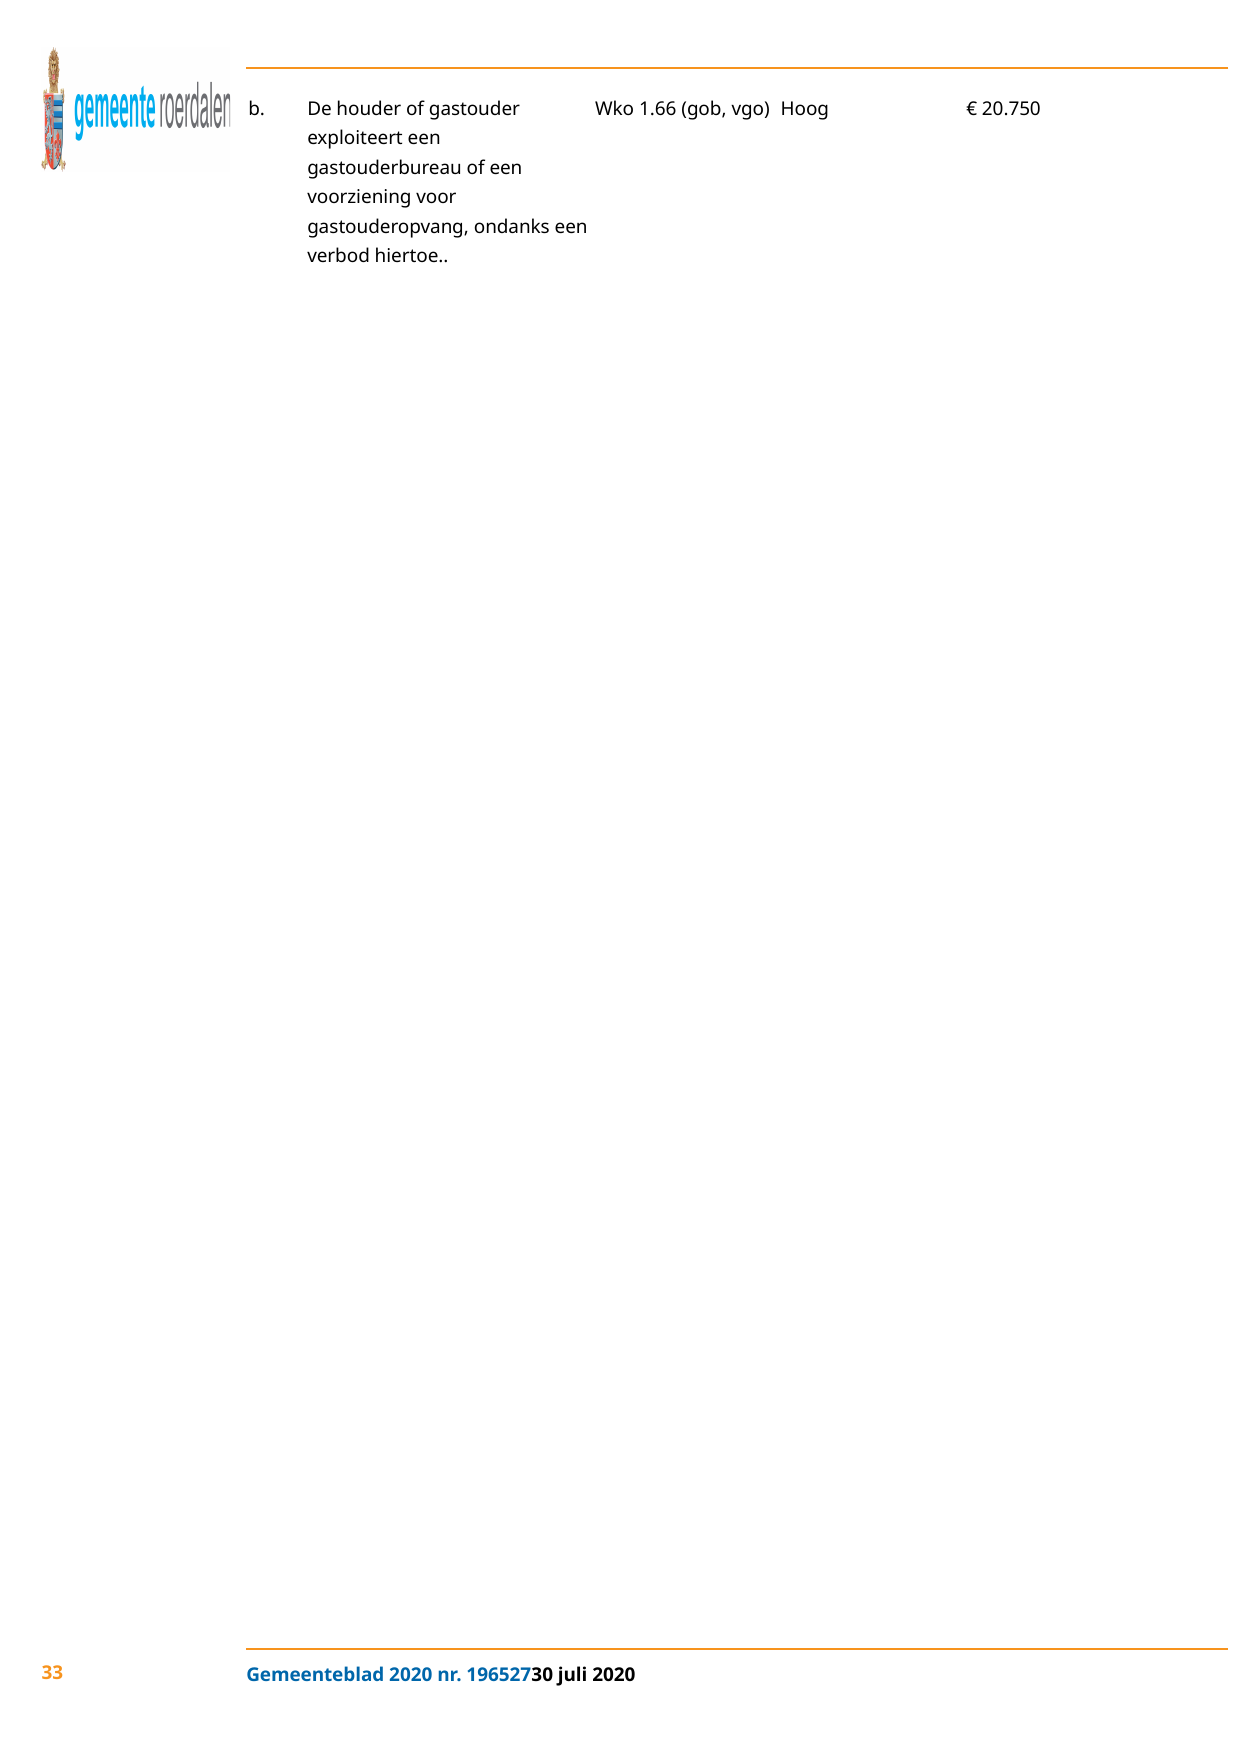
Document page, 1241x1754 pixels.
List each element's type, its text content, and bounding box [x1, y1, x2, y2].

table_cell Wko 1.66 (gob, vgo) [595, 95, 780, 268]
table_cell € 20.750 [966, 95, 1152, 268]
picture [41, 47, 231, 172]
table_cell De houder of gastouder exploiteert een gastouderbureau of een voorziening voor gastouderopvang, ondanks een verbod hiertoe.. [248, 95, 595, 268]
table_cell Hoog [780, 95, 966, 268]
